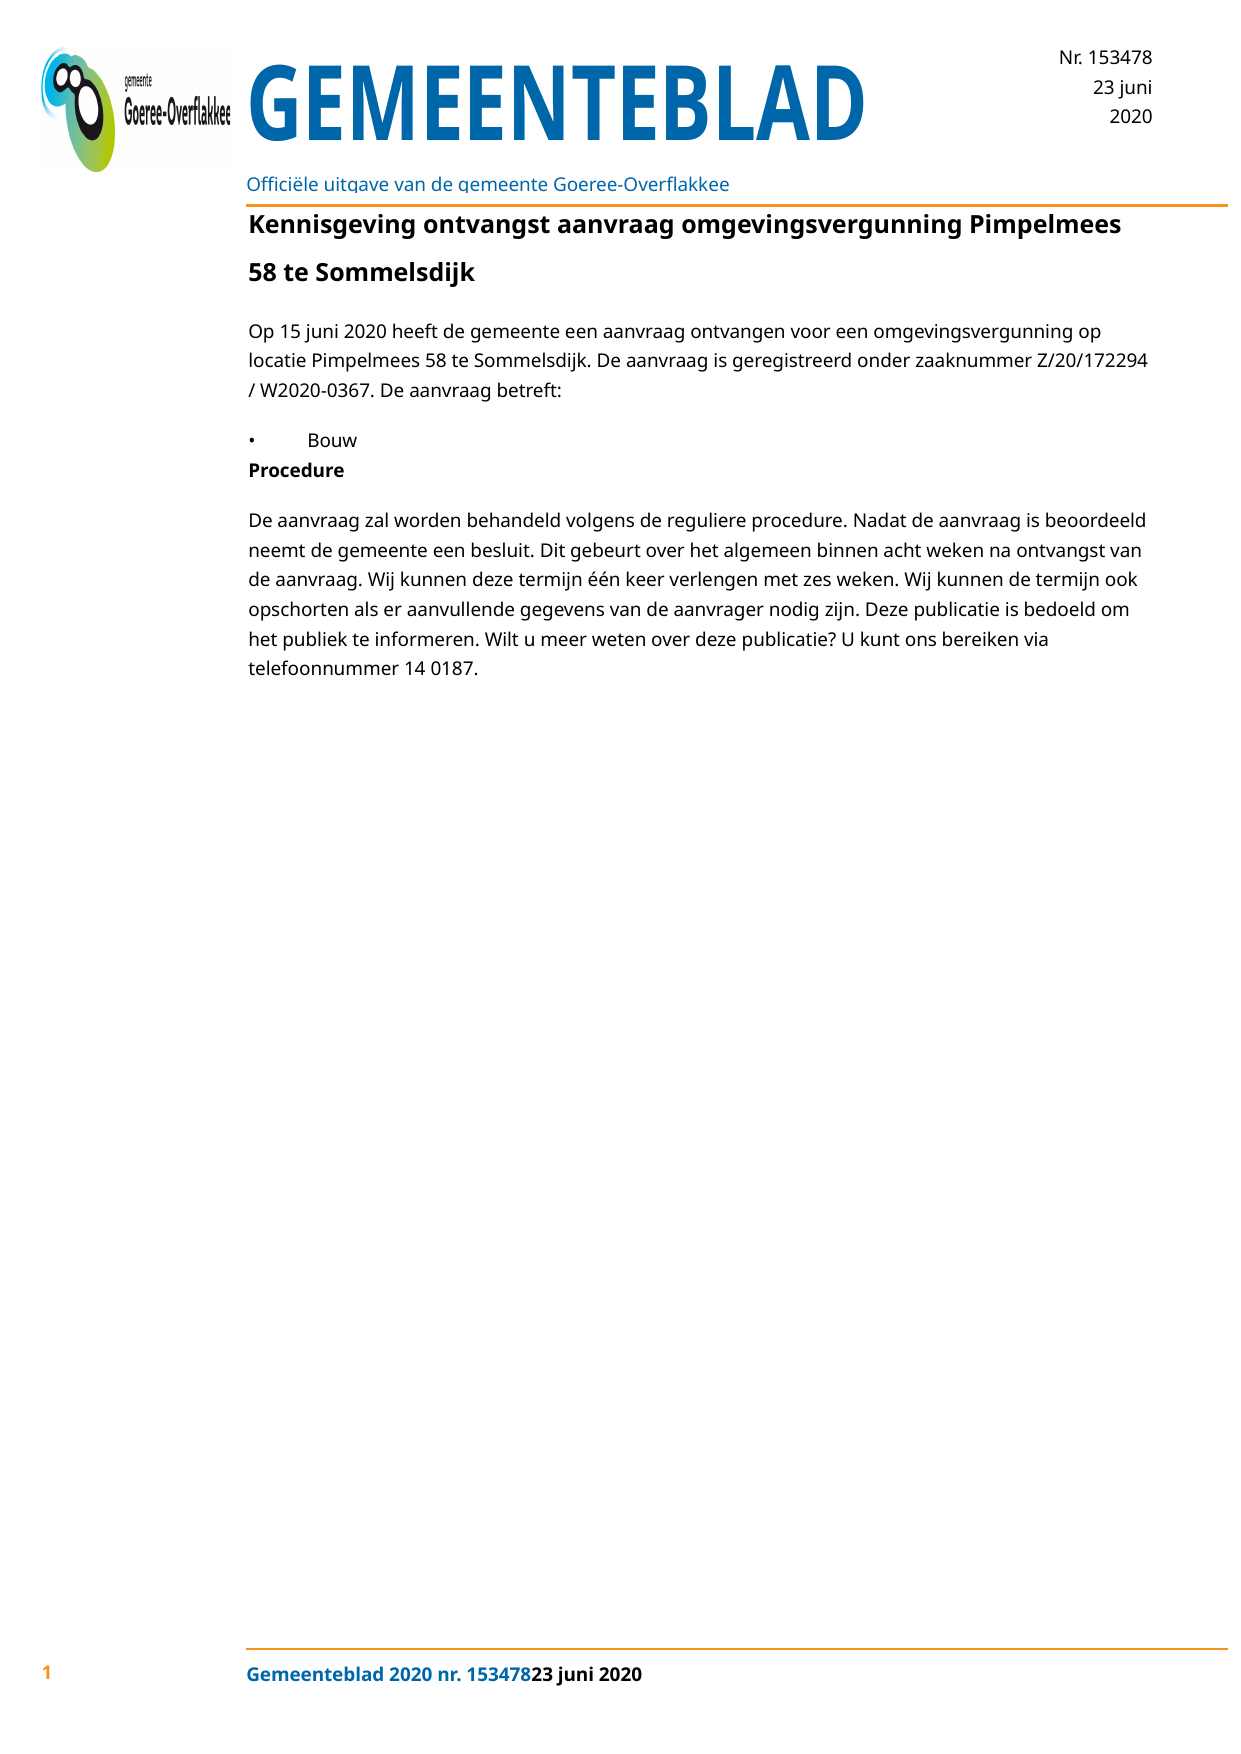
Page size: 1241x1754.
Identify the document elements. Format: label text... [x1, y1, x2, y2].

text Op 15 juni 2020 heeft de gemeente een aanvraag ontvangen voor een omgevingsvergunning op locatie Pimpelmees 58 te Sommelsdijk. De aanvraag is geregistreerd onder zaaknummer Z/20/172294 / W2020-0367. De aanvraag betreft: [248, 318, 1152, 403]
text De aanvraag zal worden behandeld volgens de reguliere procedure. Nadat de aanvraag is beoordeeld neemt de gemeente een besluit. Dit gebeurt over het algemeen binnen acht weken na ontvangst van de aanvraag. Wij kunnen deze termijn één keer verlengen met zes weken. Wij kunnen de termijn ook opschorten als er aanvullende gegevens van de aanvrager nodig zijn. Deze publicatie is bedoeld om het publiek te informeren. Wilt u meer weten over deze publicatie? U kunt ons bereiken via telefoonnummer 14 0187. [248, 507, 1152, 681]
list Bouw [248, 427, 1152, 453]
text Procedure [248, 457, 1152, 483]
text Kennisgeving ontvangst aanvraag omgevingsvergunning Pimpelmees 58 te Sommelsdijk [248, 207, 1152, 288]
picture [41, 47, 231, 172]
